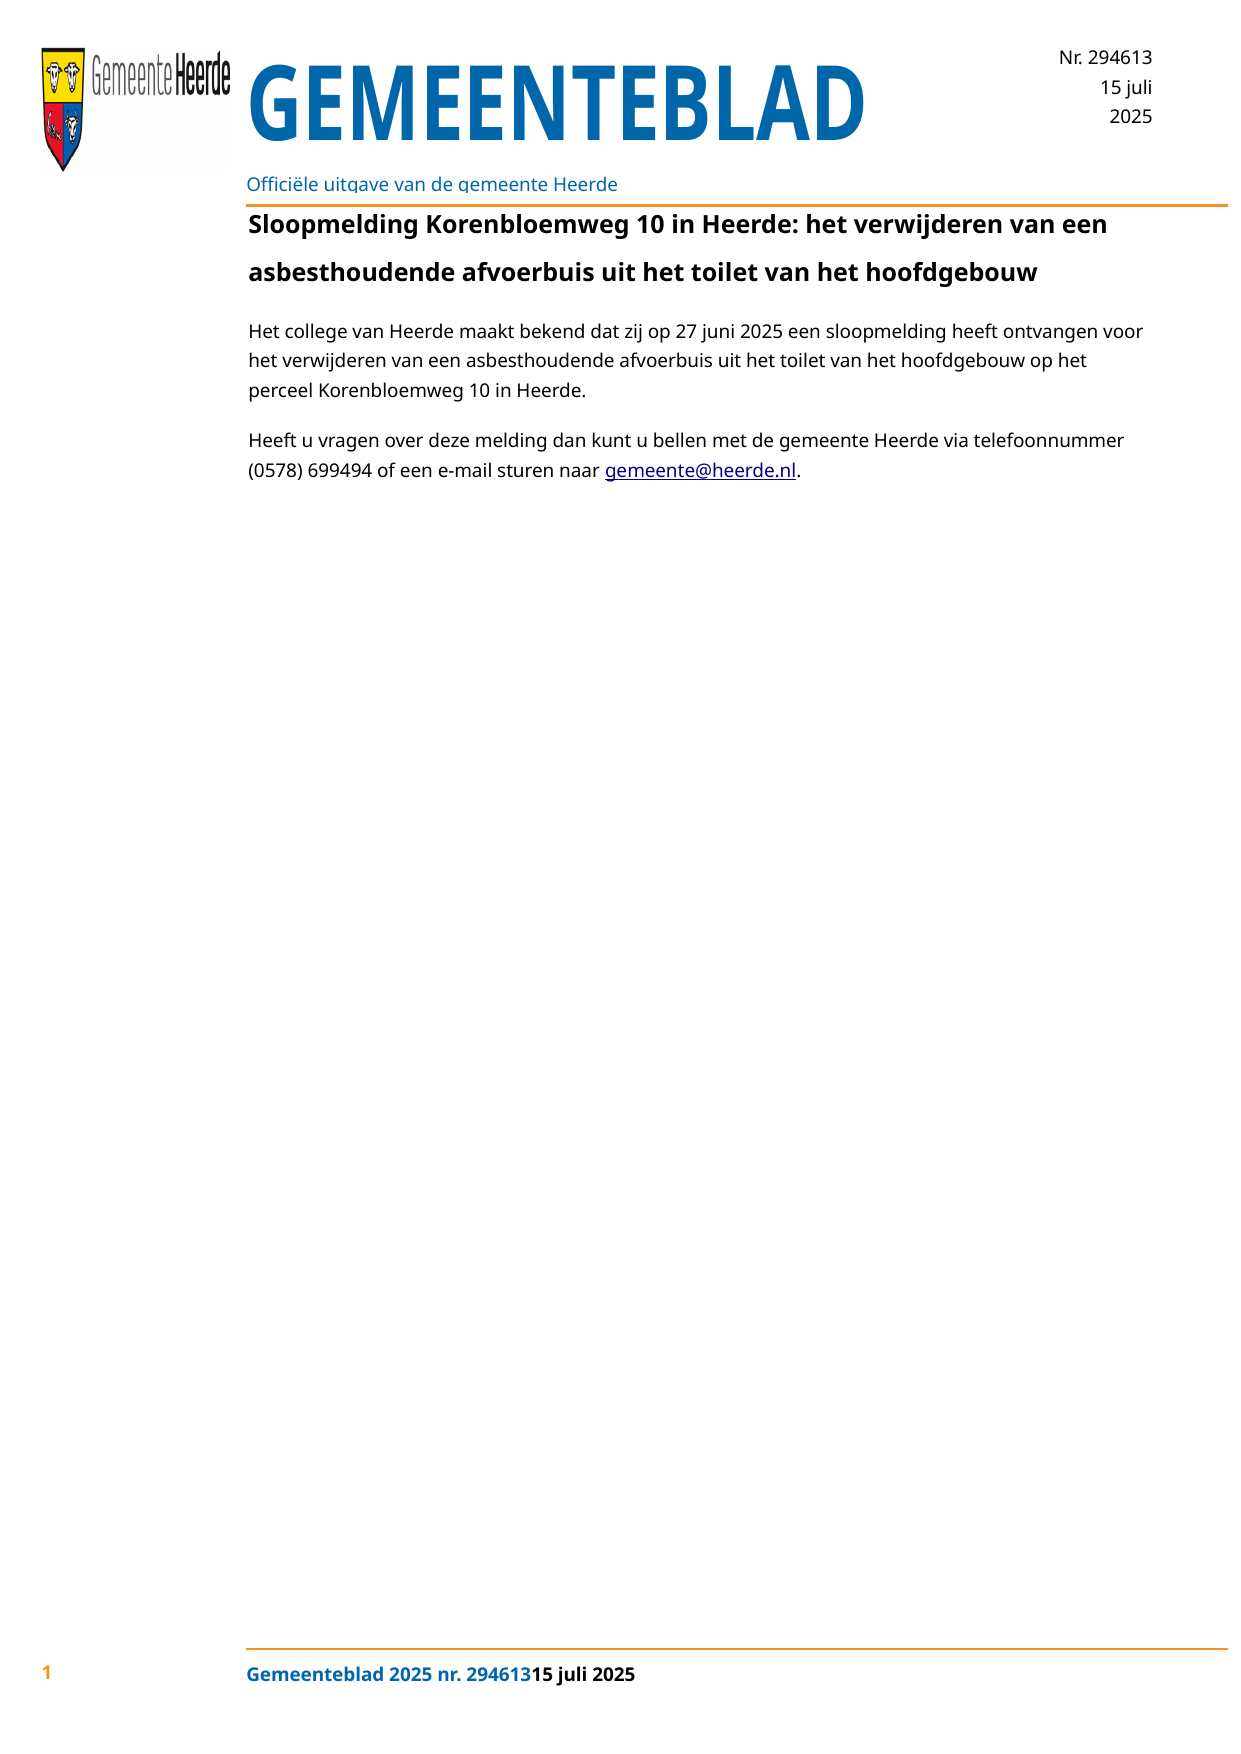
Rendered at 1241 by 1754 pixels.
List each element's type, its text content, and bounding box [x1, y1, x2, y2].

text Sloopmelding Korenbloemweg 10 in Heerde: het verwijderen van een asbesthoudende afvoerbuis uit het toilet van het hoofdgebouw [248, 207, 1152, 288]
text Het college van Heerde maakt bekend dat zij op 27 juni 2025 een sloopmelding heeft ontvangen voor het verwijderen van een asbesthoudende afvoerbuis uit het toilet van het hoofdgebouw op het perceel Korenbloemweg 10 in Heerde. [248, 318, 1152, 403]
picture [41, 47, 231, 172]
text Heeft u vragen over deze melding dan kunt u bellen met de gemeente Heerde via telefoonnummer (0578) 699494 of een e-mail sturen naar gemeente@heerde.nl. [248, 427, 1152, 483]
